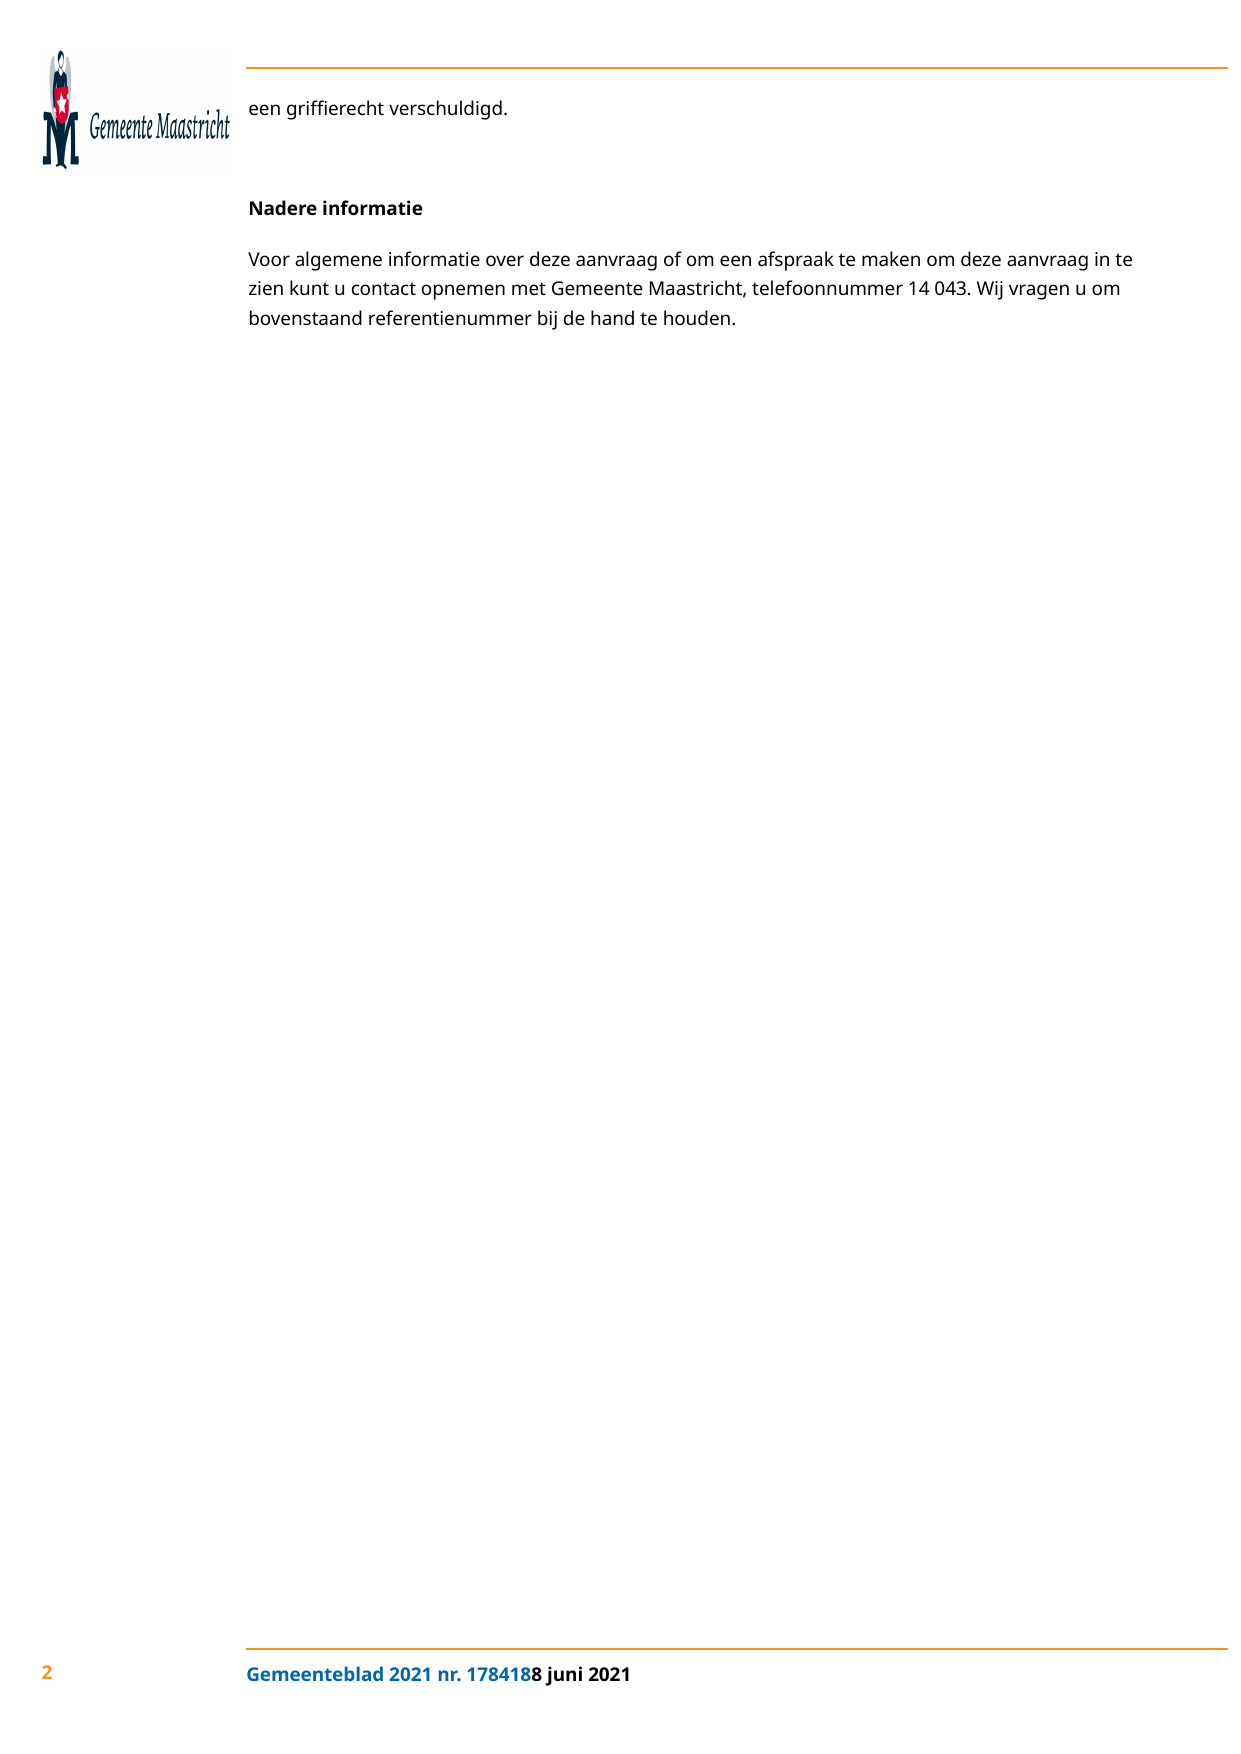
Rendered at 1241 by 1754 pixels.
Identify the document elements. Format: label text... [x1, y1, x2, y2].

text een griffierecht verschuldigd. [248, 95, 1152, 121]
text Voor algemene informatie over deze aanvraag of om een afspraak te maken om deze aanvraag in te zien kunt u contact opnemen met Gemeente Maastricht, telefoonnummer 14 043. Wij vragen u om bovenstaand referentienummer bij de hand te houden. [248, 246, 1152, 331]
picture [41, 47, 231, 172]
text Nadere informatie [248, 196, 1152, 221]
